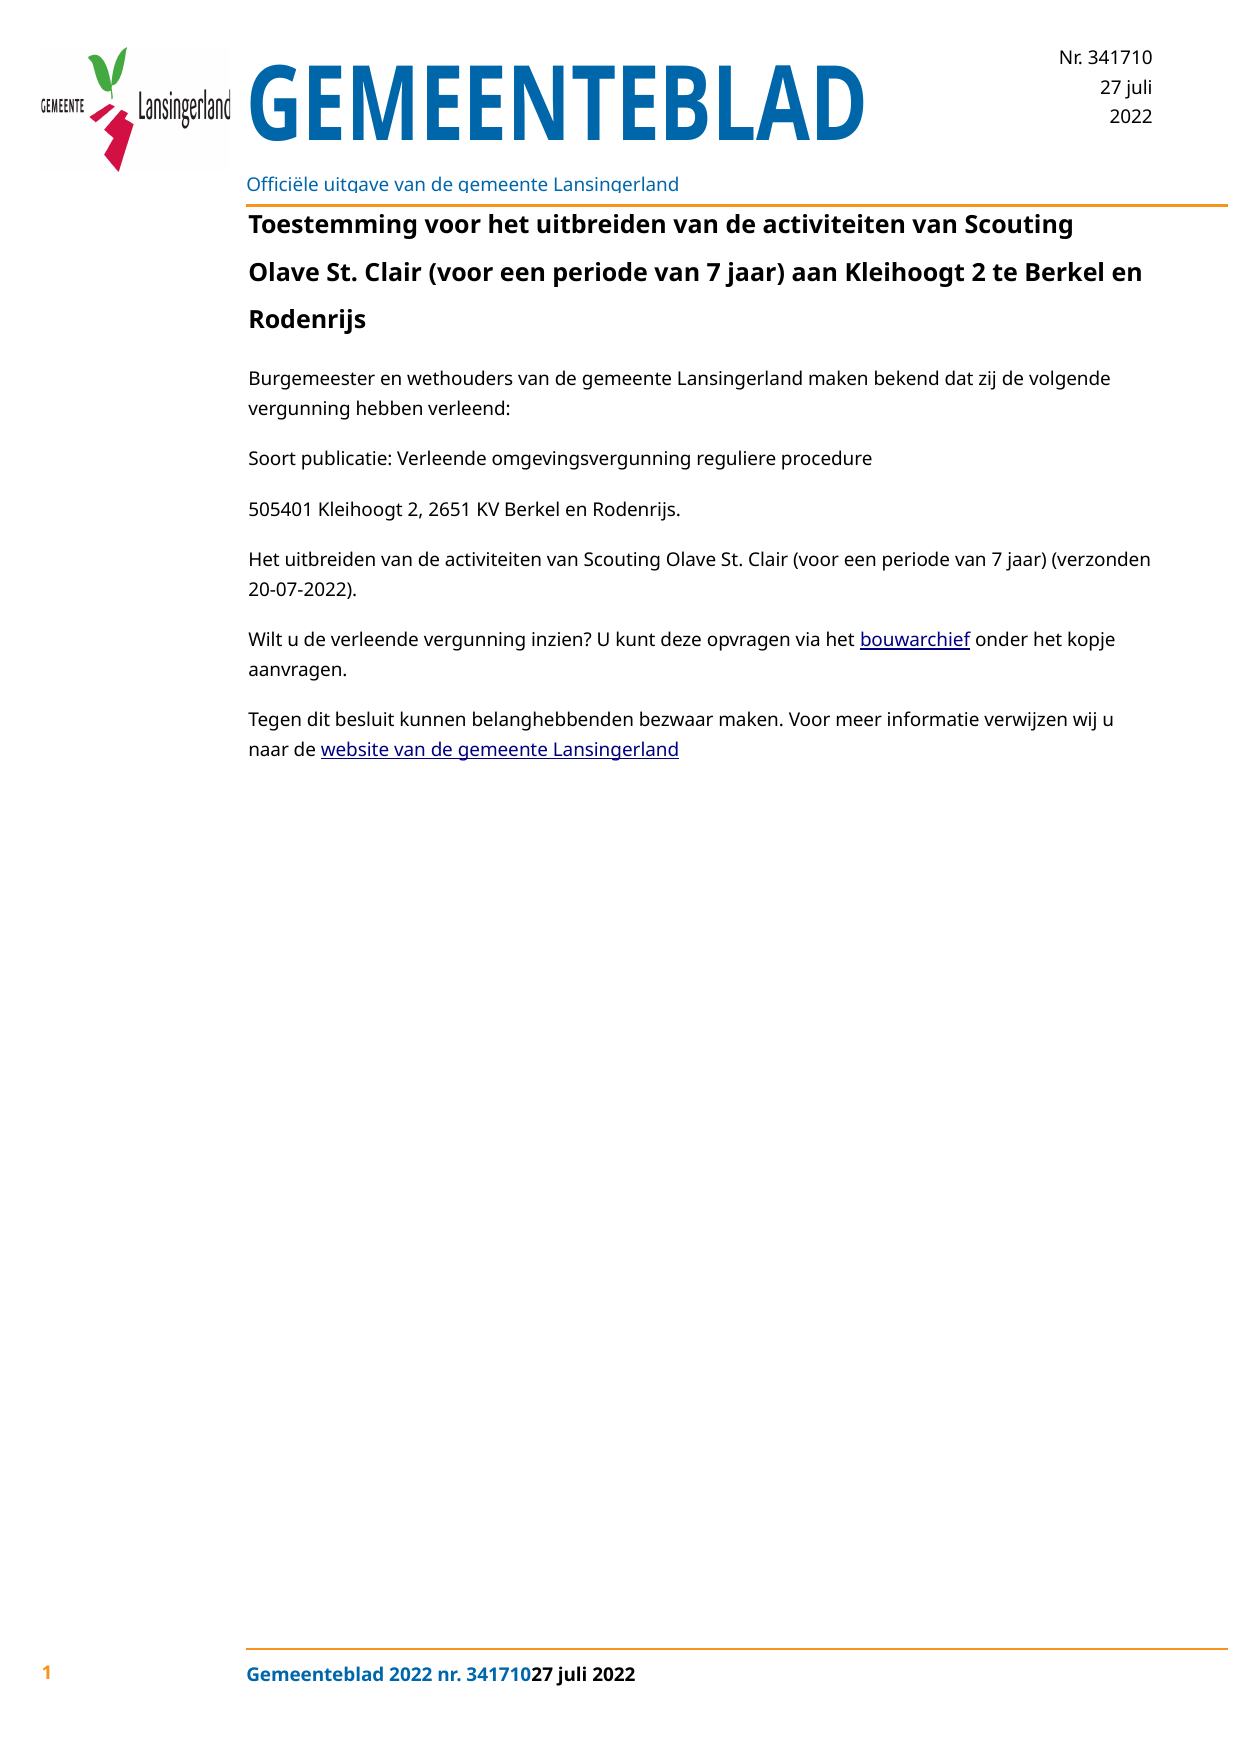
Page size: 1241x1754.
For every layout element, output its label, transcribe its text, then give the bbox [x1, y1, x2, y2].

text Het uitbreiden van de activiteiten van Scouting Olave St. Clair (voor een periode van 7 jaar) (verzonden 20-07-2022). [248, 546, 1152, 602]
text Burgemeester en wethouders van de gemeente Lansingerland maken bekend dat zij de volgende vergunning hebben verleend: [248, 366, 1152, 421]
text Soort publicatie: Verleende omgevingsvergunning reguliere procedure [248, 446, 1152, 471]
text Wilt u de verleende vergunning inzien? U kunt deze opvragen via het bouwarchief onder het kopje aanvragen. [248, 626, 1152, 682]
text 505401 Kleihoogt 2, 2651 KV Berkel en Rodenrijs. [248, 496, 1152, 522]
picture [41, 47, 231, 172]
text Toestemming voor het uitbreiden van de activiteiten van Scouting Olave St. Clair (voor een periode van 7 jaar) aan Kleihoogt 2 te Berkel en Rodenrijs [248, 207, 1152, 336]
text Tegen dit besluit kunnen belanghebbenden bezwaar maken. Voor meer informatie verwijzen wij u naar de website van de gemeente Lansingerland [248, 706, 1152, 762]
